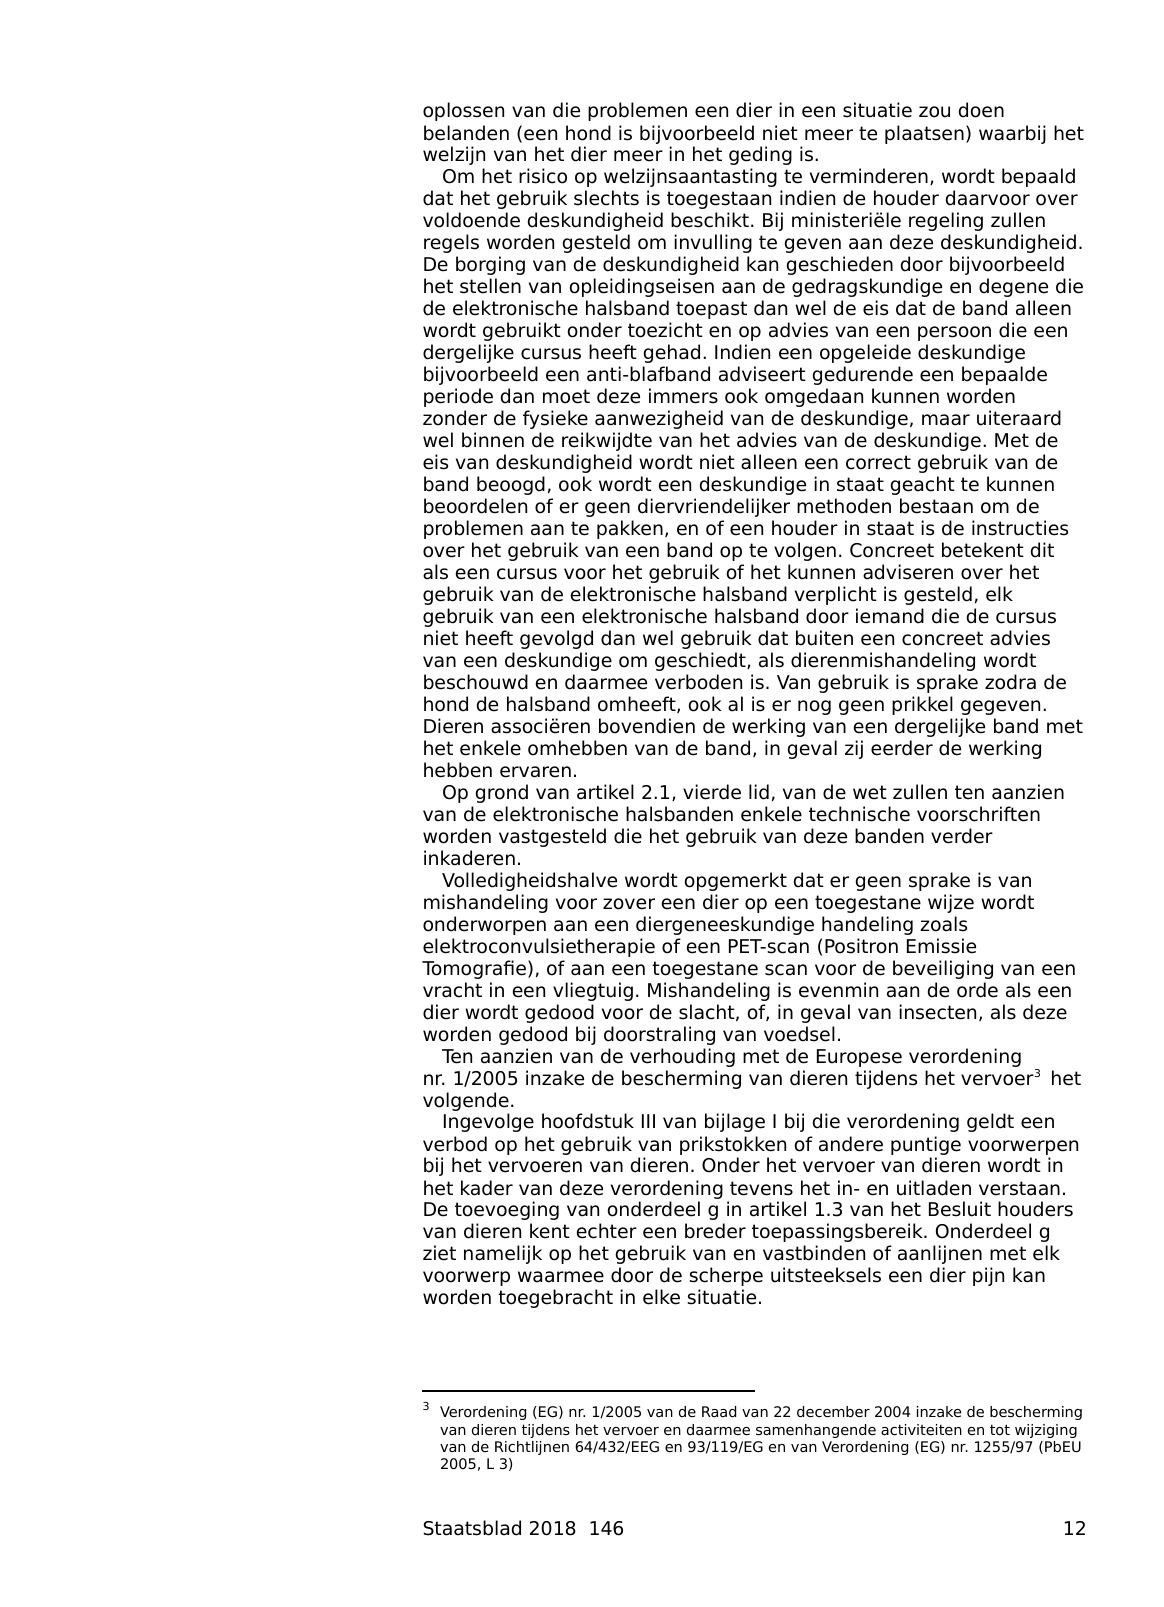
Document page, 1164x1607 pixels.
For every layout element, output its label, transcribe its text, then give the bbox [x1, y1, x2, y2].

text Om het risico op welzijnsaantasting te verminderen, wordt bepaald dat het gebruik slechts is toegestaan indien de houder daarvoor over voldoende deskundigheid beschikt. Bij ministeriële regeling zullen regels worden gesteld om invulling te geven aan deze deskundigheid. De borging van de deskundigheid kan geschieden door bijvoorbeeld het stellen van opleidingseisen aan de gedragskundige en degene die de elektronische halsband toepast dan wel de eis dat de band alleen wordt gebruikt onder toezicht en op advies van een persoon die een dergelijke cursus heeft gehad. Indien een opgeleide deskundige bijvoorbeeld een anti-blafband adviseert gedurende een bepaalde periode dan moet deze immers ook omgedaan kunnen worden zonder de fysieke aanwezigheid van de deskundige, maar uiteraard wel binnen de reikwijdte van het advies van de deskundige. Met de eis van deskundigheid wordt niet alleen een correct gebruik van de band beoogd, ook wordt een deskundige in staat geacht te kunnen beoordelen of er geen diervriendelijker methoden bestaan om de problemen aan te pakken, en of een houder in staat is de instructies over het gebruik van een band op te volgen. Concreet betekent dit als een cursus voor het gebruik of het kunnen adviseren over het gebruik van de elektronische halsband verplicht is gesteld, elk gebruik van een elektronische halsband door iemand die de cursus niet heeft gevolgd dan wel gebruik dat buiten een concreet advies van een deskundige om geschiedt, als dierenmishandeling wordt beschouwd en daarmee verboden is. Van gebruik is sprake zodra de hond de halsband omheeft, ook al is er nog geen prikkel gegeven. Dieren associëren bovendien de werking van een dergelijke band met het enkele omhebben van de band, in geval zij eerder de werking hebben ervaren. [422, 166, 1087, 782]
text oplossen van die problemen een dier in een situatie zou doen belanden (een hond is bijvoorbeeld niet meer te plaatsen) waarbij het welzijn van het dier meer in het geding is. [422, 100, 1087, 166]
text Ten aanzien van de verhouding met de Europese verordening nr. 1/2005 inzake de bescherming van dieren tijdens het vervoer het volgende. [422, 1046, 1087, 1111]
text Volledigheidshalve wordt opgemerkt dat er geen sprake is van mishandeling voor zover een dier op een toegestane wijze wordt onderworpen aan een diergeneeskundige handeling zoals elektroconvulsietherapie of een PET-scan (Positron Emissie Tomografie), of aan een toegestane scan voor de beveiliging van een vracht in een vliegtuig. Mishandeling is evenmin aan de orde als een dier wordt gedood voor de slacht, of, in geval van insecten, als deze worden gedood bij doorstraling van voedsel. [422, 870, 1087, 1046]
text Verordening (EG) nr. 1/2005 van de Raad van 22 december 2004 inzake de bescherming van dieren tijdens het vervoer en daarmee samenhangende activiteiten en tot wijziging van de Richtlijnen 64/432/EEG en 93/119/EG en van Verordening (EG) nr. 1255/97 (PbEU 2005, L 3) [422, 1400, 1087, 1473]
text Ingevolge hoofdstuk III van bijlage I bij die verordening geldt een verbod op het gebruik van prikstokken of andere puntige voorwerpen bij het vervoeren van dieren. Onder het vervoer van dieren wordt in het kader van deze verordening tevens het in- en uitladen verstaan. De toevoeging van onderdeel g in artikel 1.3 van het Besluit houders van dieren kent echter een breder toepassingsbereik. Onderdeel g ziet namelijk op het gebruik van en vastbinden of aanlijnen met elk voorwerp waarmee door de scherpe uitsteeksels een dier pijn kan worden toegebracht in elke situatie. [422, 1111, 1087, 1309]
text Op grond van artikel 2.1, vierde lid, van de wet zullen ten aanzien van de elektronische halsbanden enkele technische voorschriften worden vastgesteld die het gebruik van deze banden verder inkaderen. [422, 782, 1087, 870]
